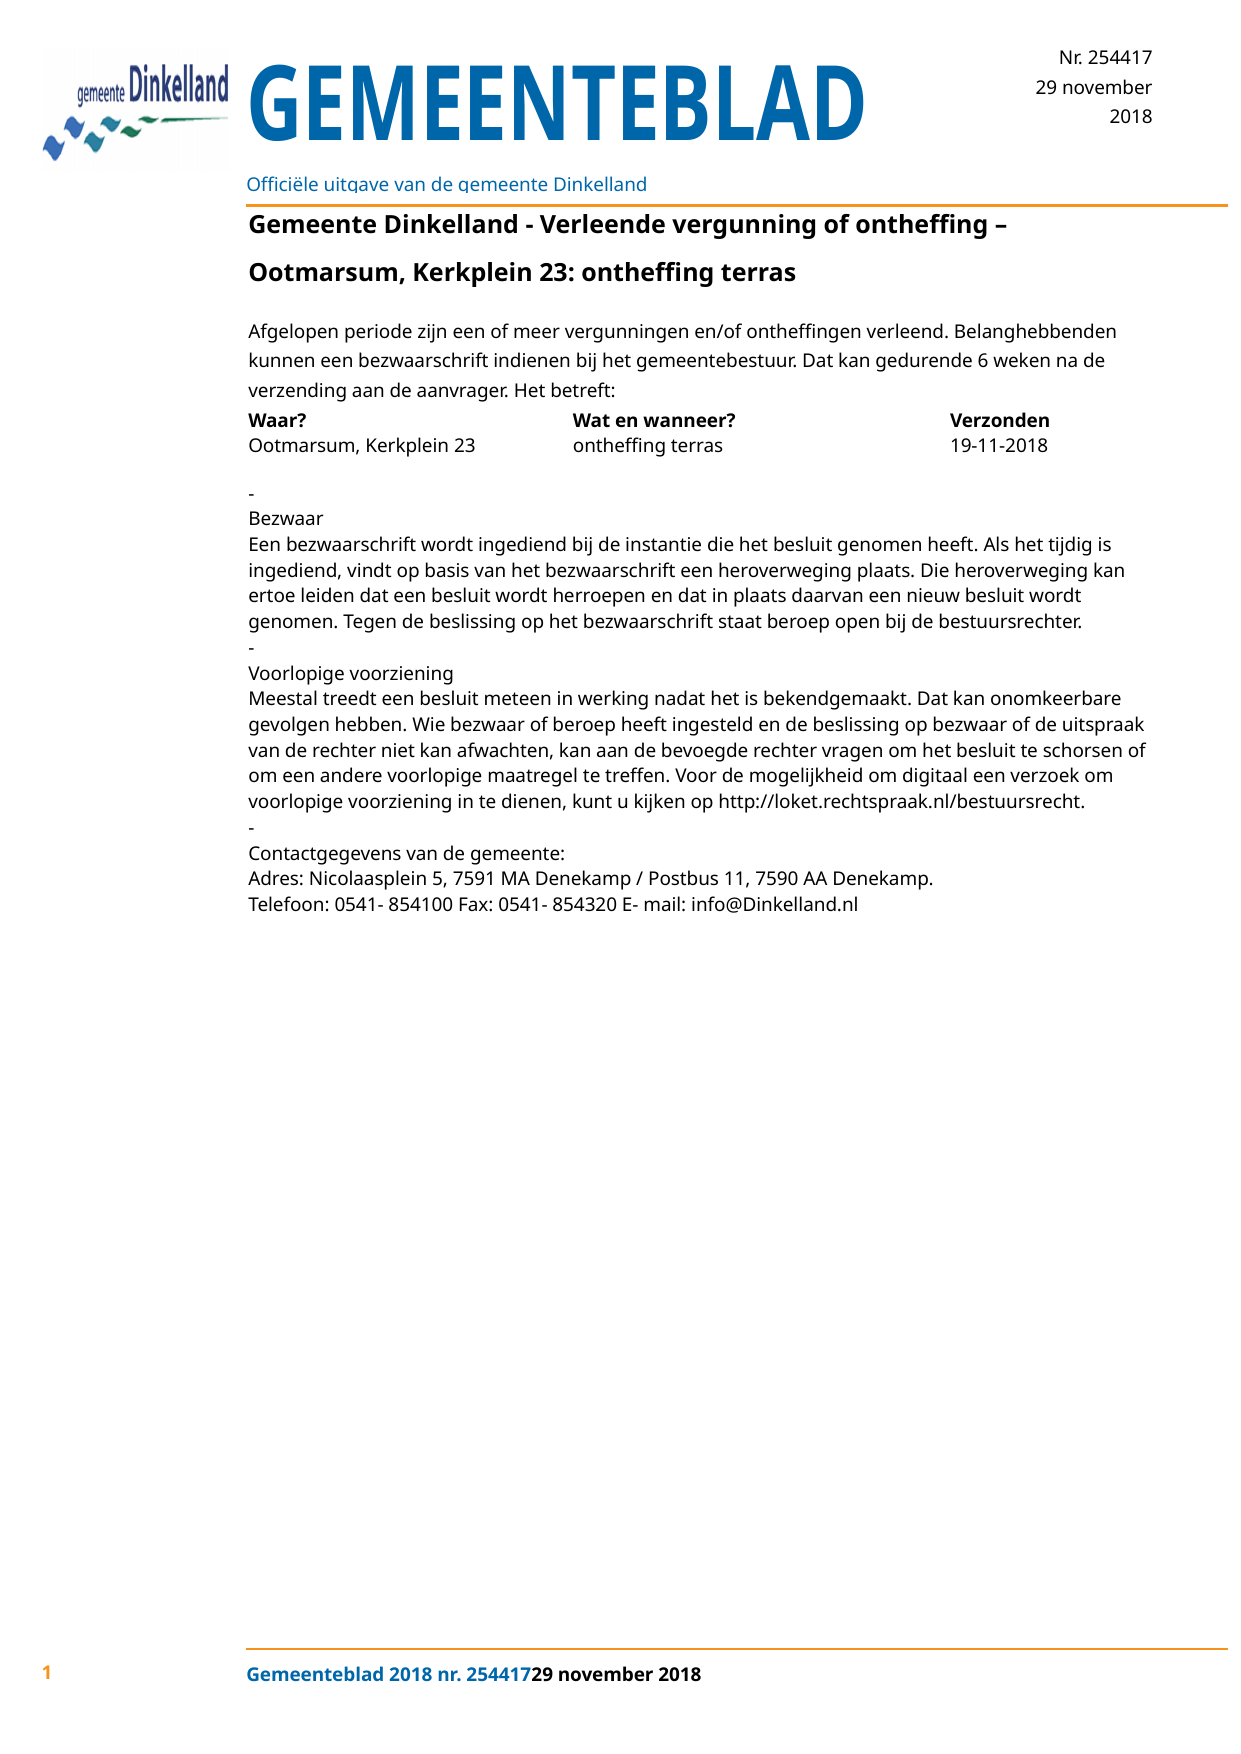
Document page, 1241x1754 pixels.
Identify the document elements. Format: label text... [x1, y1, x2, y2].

text Meestal treedt een besluit meteen in werking nadat het is bekendgemaakt. Dat kan onomkeerbare gevolgen hebben. Wie bezwaar of beroep heeft ingesteld en de beslissing op bezwaar of de uitspraak van de rechter niet kan afwachten, kan aan de bevoegde rechter vragen om het besluit te schorsen of om een andere voorlopige maatregel te treffen. Voor de mogelijkheid om digitaal een verzoek om voorlopige voorziening in te dienen, kunt u kijken op http://loket.rechtspraak.nl/bestuursrecht. [248, 686, 1152, 814]
text - [248, 814, 1152, 840]
text Afgelopen periode zijn een of meer vergunningen en/of ontheffingen verleend. Belanghebbenden kunnen een bezwaarschrift indienen bij het gemeentebestuur. Dat kan gedurende 6 weken na de verzending aan de aanvrager. Het betreft: [248, 318, 1152, 403]
text Bezwaar [248, 505, 1152, 531]
table_header Wat en wanneer? [573, 407, 950, 432]
table_cell Ootmarsum, Kerkplein 23 [248, 433, 573, 458]
picture [41, 47, 231, 172]
text Telefoon: 0541- 854100 Fax: 0541- 854320 E- mail: info@Dinkelland.nl [248, 891, 1152, 917]
text - [248, 480, 1152, 505]
text - [248, 634, 1152, 660]
text Contactgegevens van de gemeente: [248, 840, 1152, 866]
text Gemeente Dinkelland - Verleende vergunning of ontheffing – Ootmarsum, Kerkplein 23: ontheffing terras [248, 207, 1152, 288]
text Een bezwaarschrift wordt ingediend bij de instantie die het besluit genomen heeft. Als het tijdig is ingediend, vindt op basis van het bezwaarschrift een heroverweging plaats. Die heroverweging kan ertoe leiden dat een besluit wordt herroepen en dat in plaats daarvan een nieuw besluit wordt genomen. Tegen de beslissing op het bezwaarschrift staat beroep open bij de bestuursrechter. [248, 531, 1152, 634]
table_header Verzonden [950, 407, 1152, 432]
text Adres: Nicolaasplein 5, 7591 MA Denekamp / Postbus 11, 7590 AA Denekamp. [248, 866, 1152, 891]
table_header Waar? [248, 407, 573, 432]
text Voorlopige voorziening [248, 660, 1152, 686]
table_cell ontheffing terras [573, 433, 950, 458]
table_cell 19-11-2018 [950, 433, 1152, 458]
